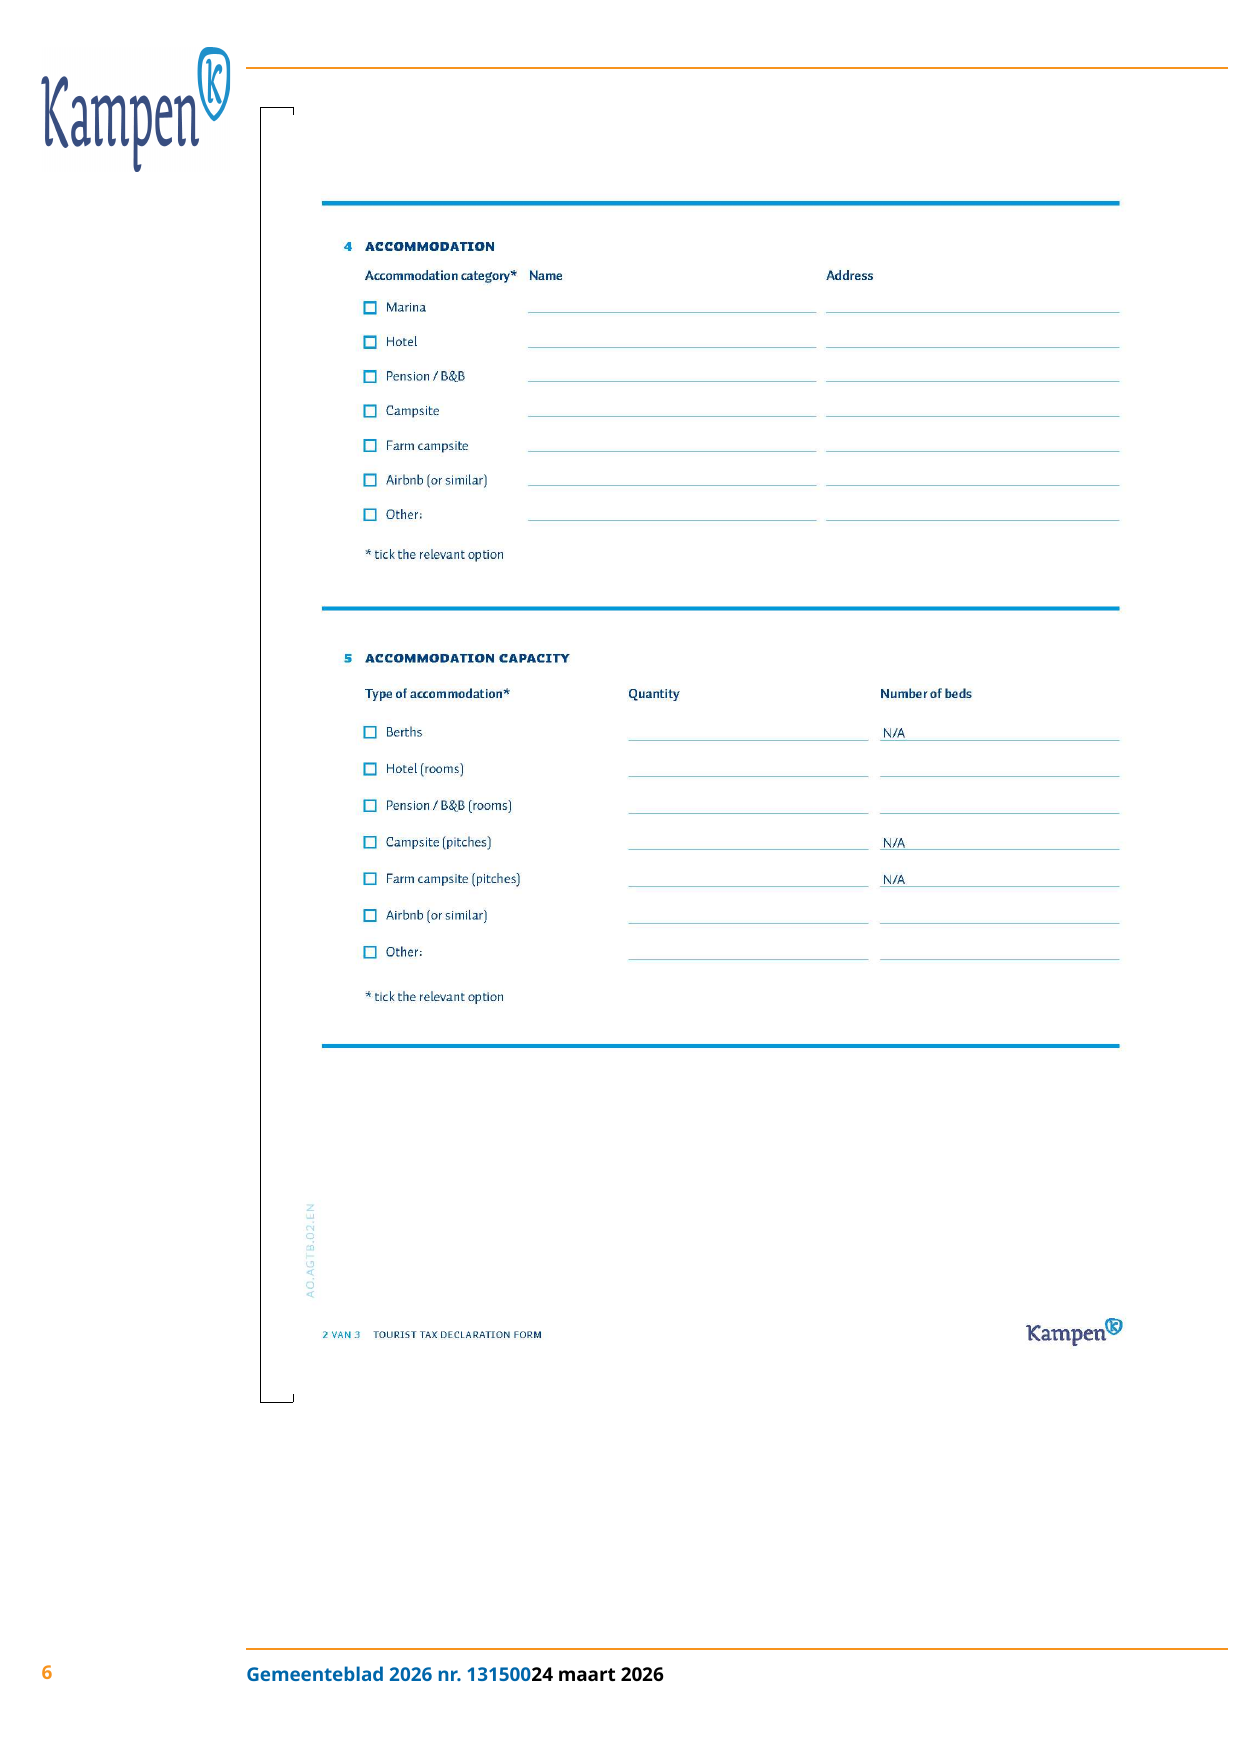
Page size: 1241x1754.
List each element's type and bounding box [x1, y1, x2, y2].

picture [268, 115, 1173, 1394]
picture [41, 47, 231, 172]
